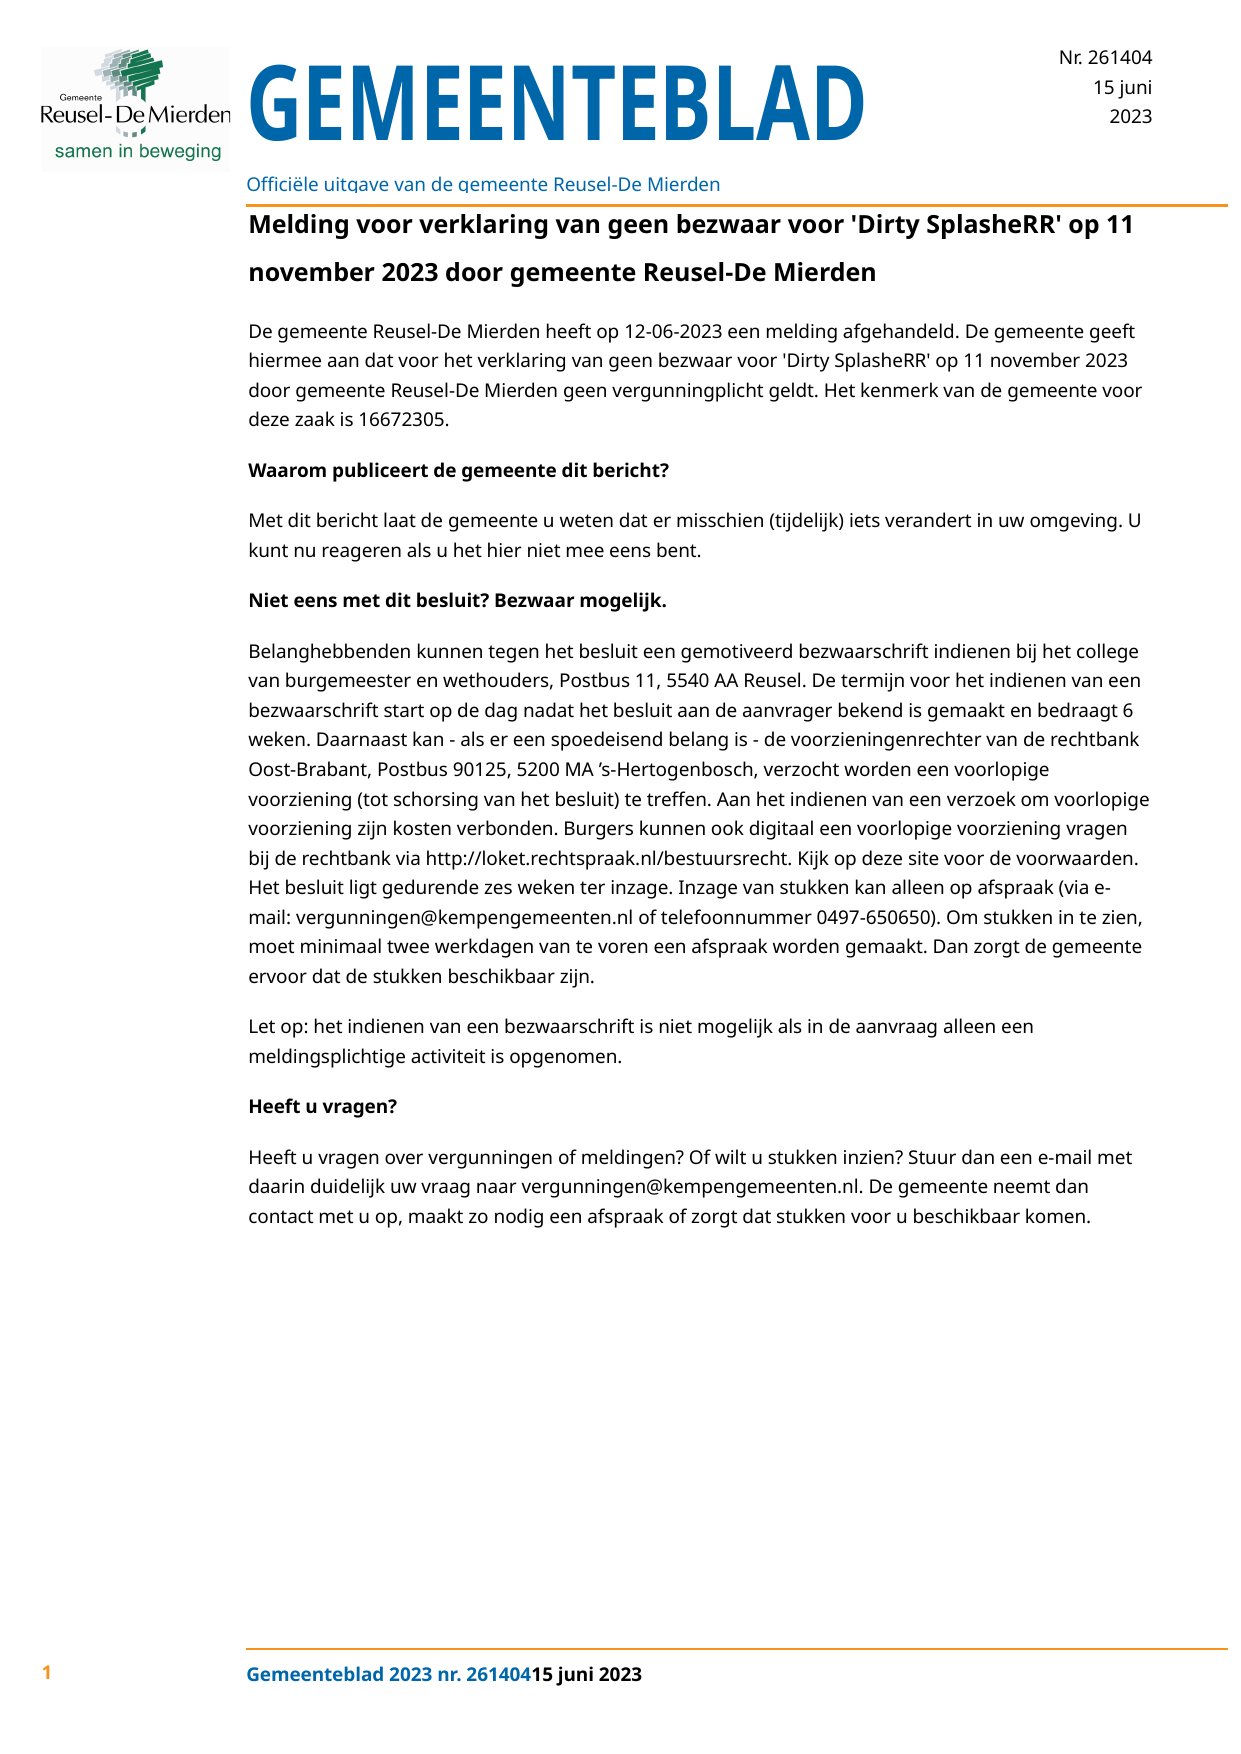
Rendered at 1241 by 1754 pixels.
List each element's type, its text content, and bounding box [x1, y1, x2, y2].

text Belanghebbenden kunnen tegen het besluit een gemotiveerd bezwaarschrift indienen bij het college van burgemeester en wethouders, Postbus 11, 5540 AA Reusel. De termijn voor het indienen van een bezwaarschrift start op de dag nadat het besluit aan de aanvrager bekend is gemaakt en bedraagt 6 weken. Daarnaast kan - als er een spoedeisend belang is - de voorzieningenrechter van de rechtbank Oost-Brabant, Postbus 90125, 5200 MA ’s-Hertogenbosch, verzocht worden een voorlopige voorziening (tot schorsing van het besluit) te treffen. Aan het indienen van een verzoek om voorlopige voorziening zijn kosten verbonden. Burgers kunnen ook digitaal een voorlopige voorziening vragen bij de rechtbank via http://loket.rechtspraak.nl/bestuursrecht. Kijk op deze site voor de voorwaarden. Het besluit ligt gedurende zes weken ter inzage. Inzage van stukken kan alleen op afspraak (via e-mail: vergunningen@kempengemeenten.nl of telefoonnummer 0497-650650). Om stukken in te zien, moet minimaal twee werkdagen van te voren een afspraak worden gemaakt. Dan zorgt de gemeente ervoor dat de stukken beschikbaar zijn. [248, 638, 1152, 989]
text Let op: het indienen van een bezwaarschrift is niet mogelijk als in de aanvraag alleen een meldingsplichtige activiteit is opgenomen. [248, 1014, 1152, 1069]
text Met dit bericht laat de gemeente u weten dat er misschien (tijdelijk) iets verandert in uw omgeving. U kunt nu reageren als u het hier niet mee eens bent. [248, 507, 1152, 563]
text Waarom publiceert de gemeente dit bericht? [248, 457, 1152, 483]
text Heeft u vragen? [248, 1094, 1152, 1119]
picture [41, 47, 231, 172]
text De gemeente Reusel-De Mierden heeft op 12-06-2023 een melding afgehandeld. De gemeente geeft hiermee aan dat voor het verklaring van geen bezwaar voor 'Dirty SplasheRR' op 11 november 2023 door gemeente Reusel-De Mierden geen vergunningplicht geldt. Het kenmerk van de gemeente voor deze zaak is 16672305. [248, 318, 1152, 432]
text Heeft u vragen over vergunningen of meldingen? Of wilt u stukken inzien? Stuur dan een e-mail met daarin duidelijk uw vraag naar vergunningen@kempengemeenten.nl. De gemeente neemt dan contact met u op, maakt zo nodig een afspraak of zorgt dat stukken voor u beschikbaar komen. [248, 1144, 1152, 1229]
text Melding voor verklaring van geen bezwaar voor 'Dirty SplasheRR' op 11 november 2023 door gemeente Reusel-De Mierden [248, 207, 1152, 288]
text Niet eens met dit besluit? Bezwaar mogelijk. [248, 587, 1152, 613]
